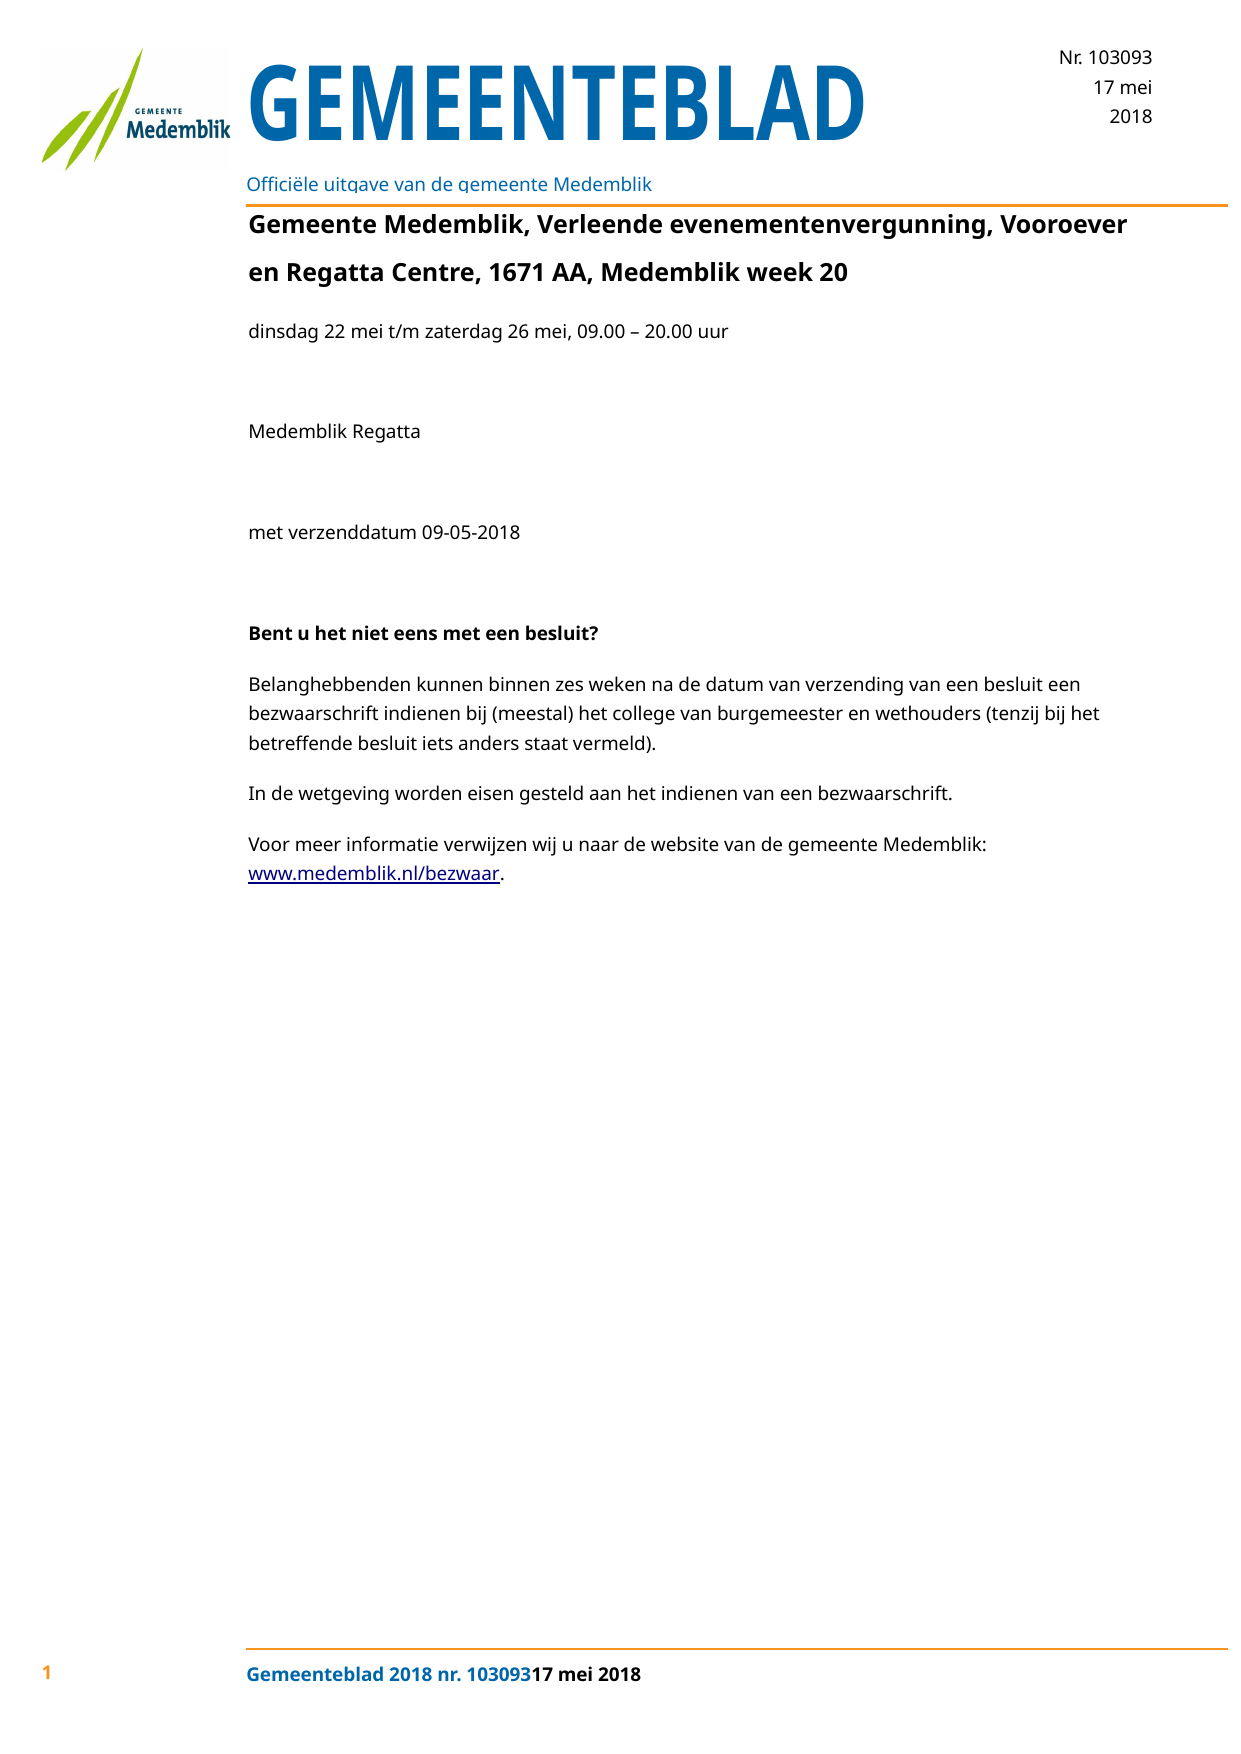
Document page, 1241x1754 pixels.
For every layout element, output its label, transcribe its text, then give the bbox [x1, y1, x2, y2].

text met verzenddatum 09-05-2018 [248, 519, 1152, 545]
picture [41, 47, 231, 172]
text Belanghebbenden kunnen binnen zes weken na de datum van verzending van een besluit een bezwaarschrift indienen bij (meestal) het college van burgemeester en wethouders (tenzij bij het betreffende besluit iets anders staat vermeld). [248, 671, 1152, 756]
text Voor meer informatie verwijzen wij u naar de website van de gemeente Medemblik: www.medemblik.nl/bezwaar. [248, 831, 1152, 886]
text Bent u het niet eens met een besluit? [248, 620, 1152, 646]
text In de wetgeving worden eisen gesteld aan het indienen van een bezwaarschrift. [248, 780, 1152, 806]
text dinsdag 22 mei t/m zaterdag 26 mei, 09.00 – 20.00 uur [248, 318, 1152, 344]
text Gemeente Medemblik, Verleende evenementenvergunning, Vooroever en Regatta Centre, 1671 AA, Medemblik week 20 [248, 207, 1152, 288]
text Medemblik Regatta [248, 419, 1152, 444]
